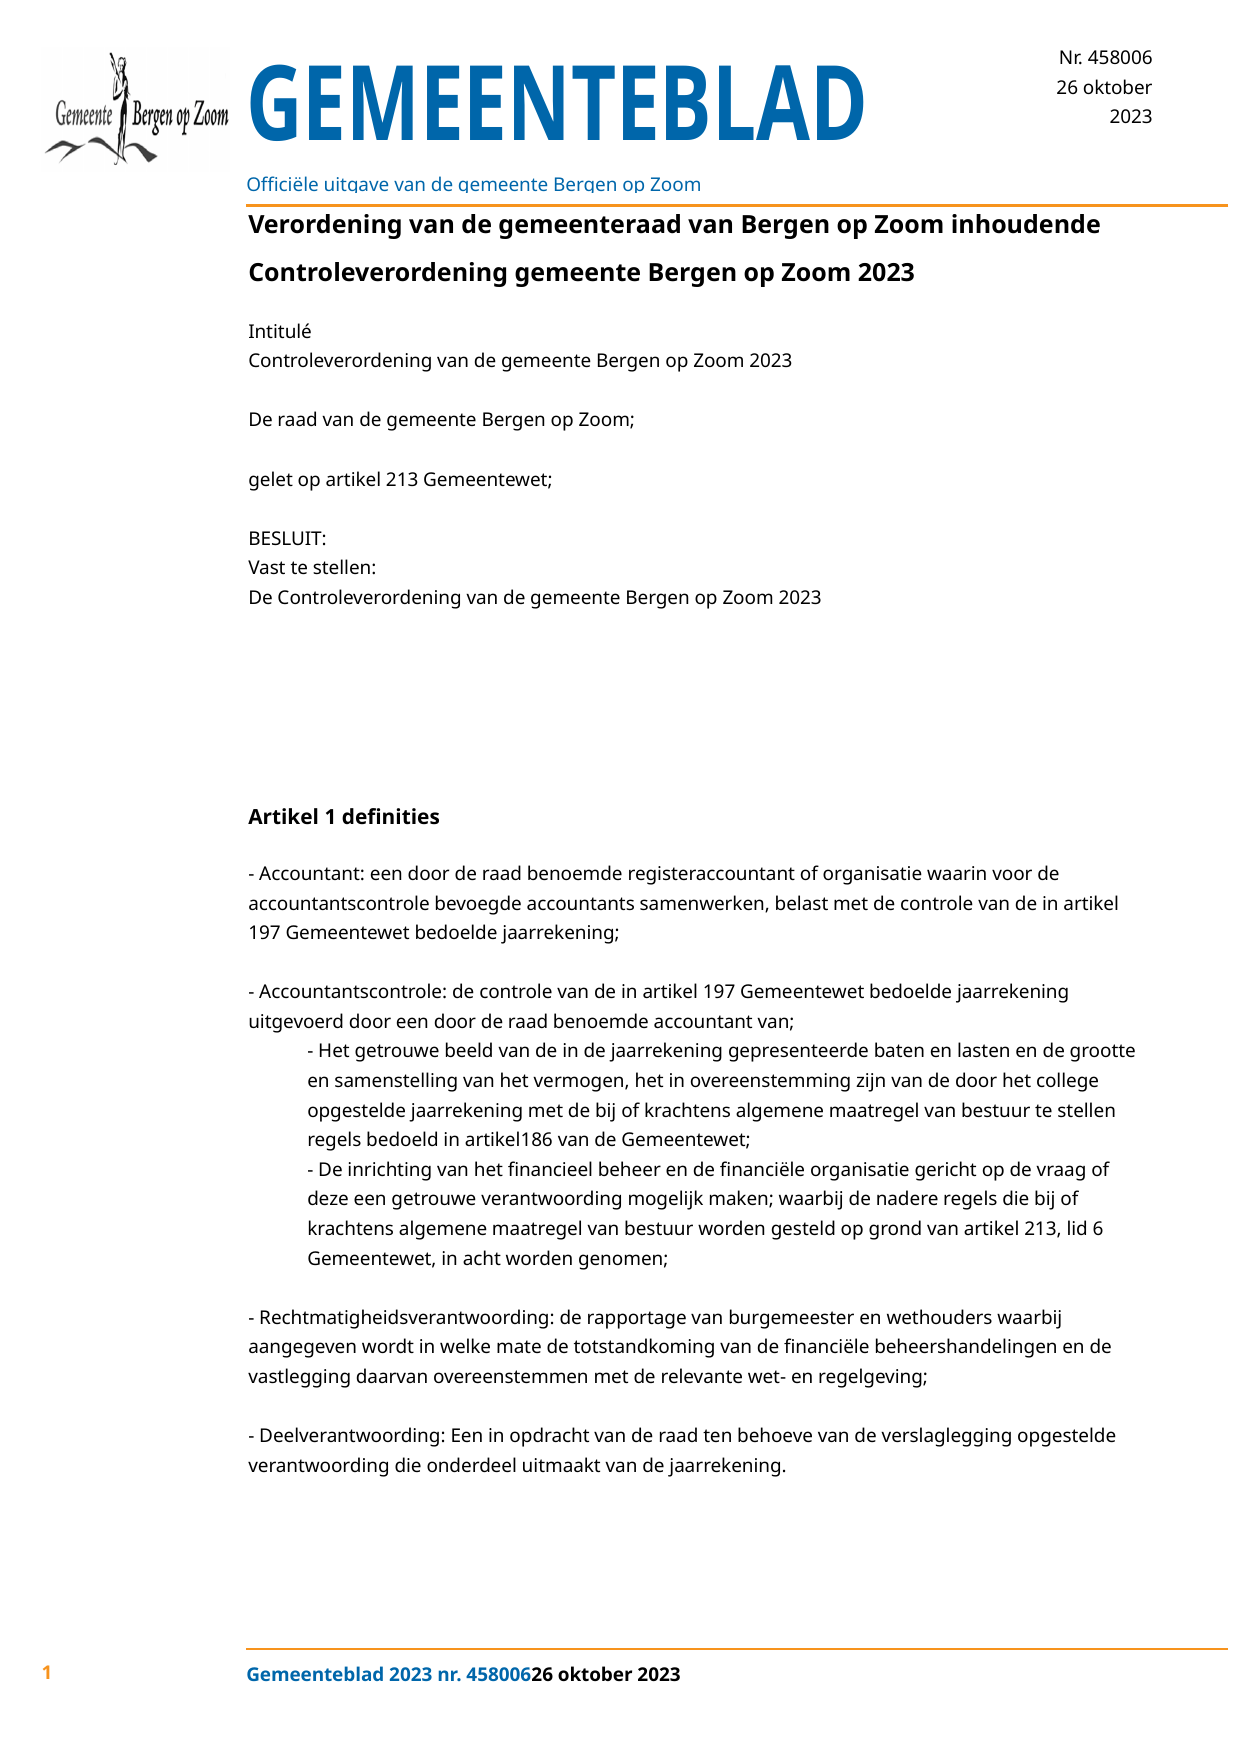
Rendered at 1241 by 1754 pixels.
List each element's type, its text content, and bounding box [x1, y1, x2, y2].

text De Controleverordening van de gemeente Bergen op Zoom 2023 [248, 584, 1152, 610]
text gelet op artikel 213 Gemeentewet; [248, 466, 1152, 492]
picture [41, 47, 231, 172]
text - Rechtmatigheidsverantwoording: de rapportage van burgemeester en wethouders waarbij aangegeven wordt in welke mate de totstandkoming van de financiële beheershandelingen en de vastlegging daarvan overeenstemmen met de relevante wet- en regelgeving; [248, 1304, 1152, 1389]
list - Het getrouwe beeld van de in de jaarrekening gepresenteerde baten en lasten en de grootte en samenstelling van het vermogen, het in overeenstemming zijn van de door het college opgestelde jaarrekening met de bij of krachtens algemene maatregel van bestuur te stellen regels bedoeld in artikel186 van de Gemeentewet; [248, 1038, 1152, 1152]
text Artikel 1 definities [248, 802, 1152, 831]
text Intitulé [248, 318, 1152, 344]
text Verordening van de gemeenteraad van Bergen op Zoom inhoudende Controleverordening gemeente Bergen op Zoom 2023 [248, 207, 1152, 288]
text Vast te stellen: [248, 554, 1152, 580]
text Controleverordening van de gemeente Bergen op Zoom 2023 [248, 347, 1152, 373]
text BESLUIT: [248, 525, 1152, 551]
text - Accountant: een door de raad benoemde registeraccountant of organisatie waarin voor de accountantscontrole bevoegde accountants samenwerken, belast met de controle van de in artikel 197 Gemeentewet bedoelde jaarrekening; [248, 860, 1152, 945]
list - De inrichting van het financieel beheer en de financiële organisatie gericht op de vraag of deze een getrouwe verantwoording mogelijk maken; waarbij de nadere regels die bij of krachtens algemene maatregel van bestuur worden gesteld op grond van artikel 213, lid 6 Gemeentewet, in acht worden genomen; [248, 1156, 1152, 1271]
text - Deelverantwoording: Een in opdracht van de raad ten behoeve van de verslaglegging opgestelde verantwoording die onderdeel uitmaakt van de jaarrekening. [248, 1422, 1152, 1478]
text - Accountantscontrole: de controle van de in artikel 197 Gemeentewet bedoelde jaarrekening uitgevoerd door een door de raad benoemde accountant van; [248, 978, 1152, 1034]
text De raad van de gemeente Bergen op Zoom; [248, 407, 1152, 432]
